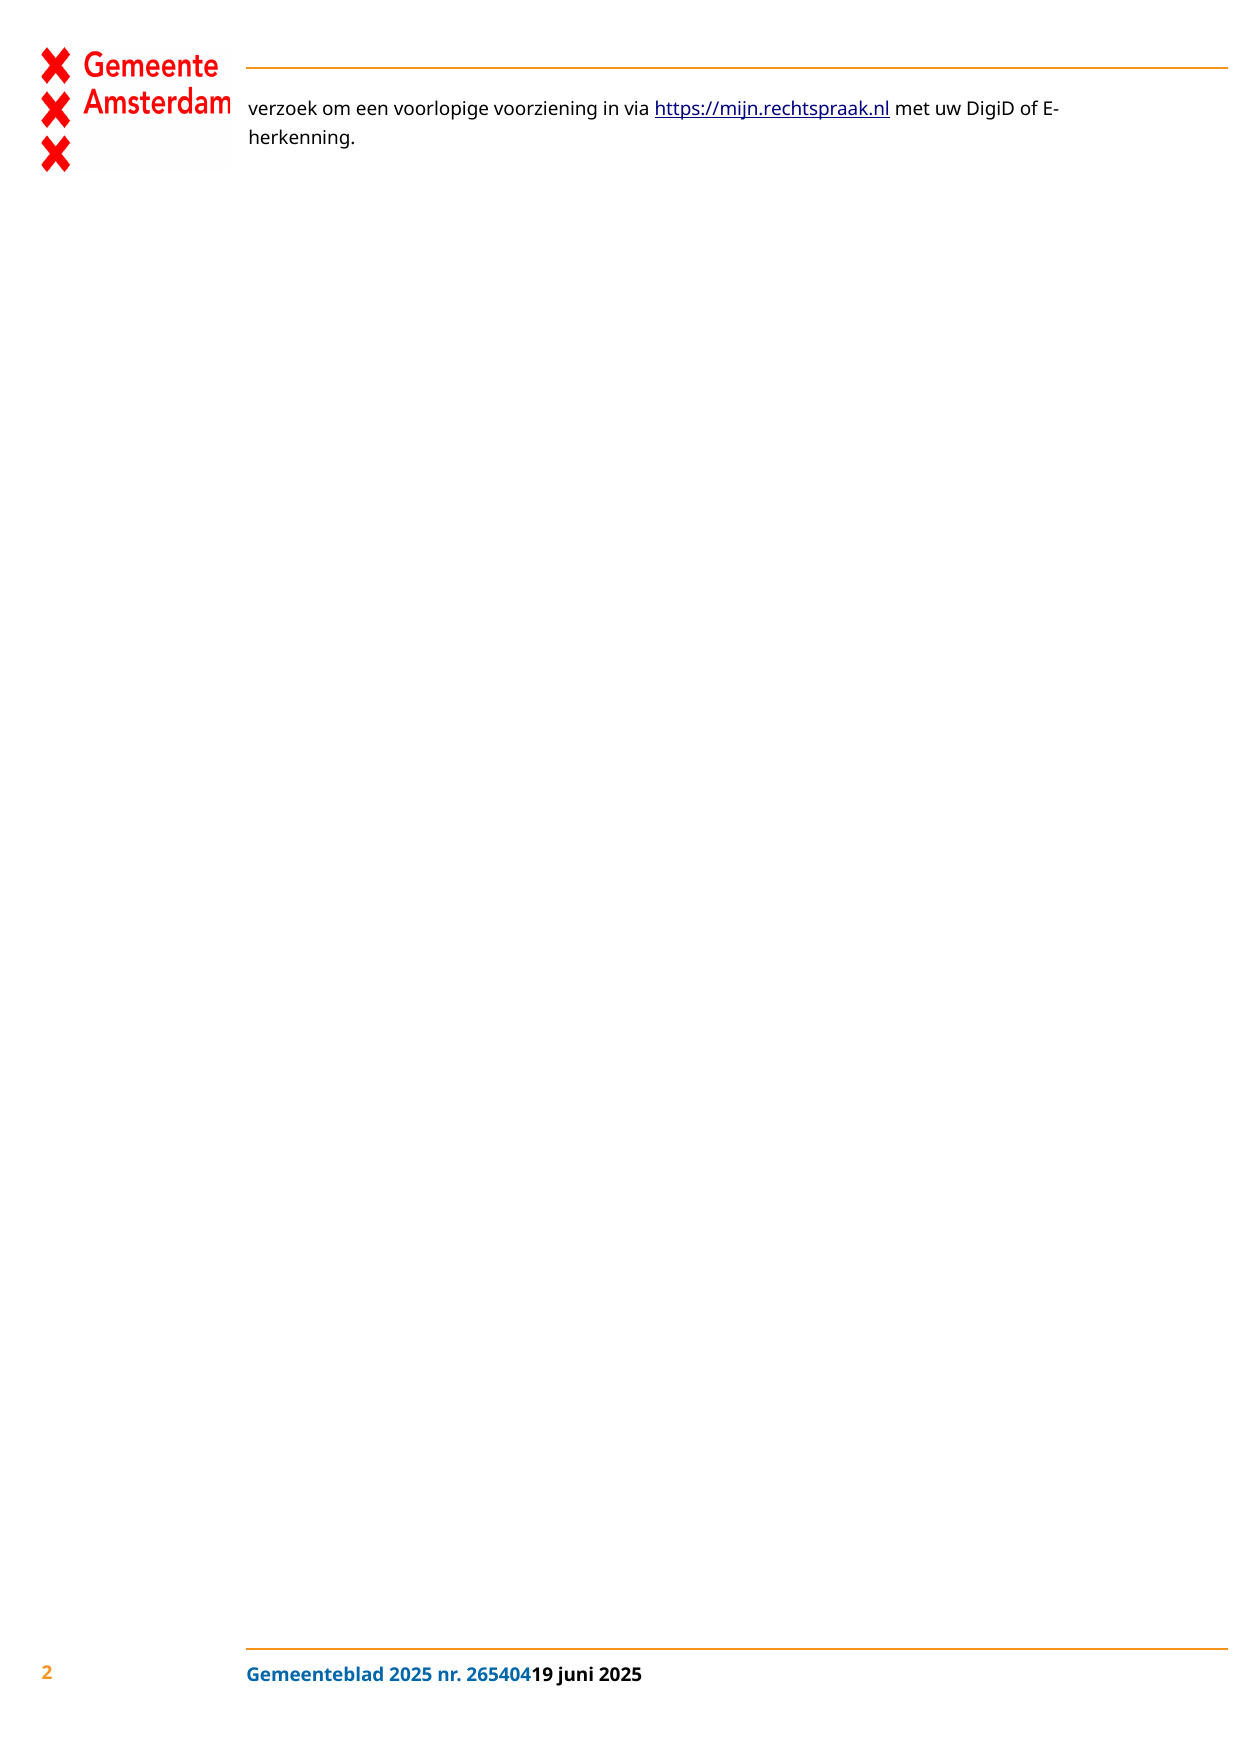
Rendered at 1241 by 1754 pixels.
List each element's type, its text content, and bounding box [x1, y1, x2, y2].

text verzoek om een voorlopige voorziening in via https://mijn.rechtspraak.nl met uw DigiD of E-herkenning. [248, 95, 1152, 150]
picture [41, 47, 231, 172]
